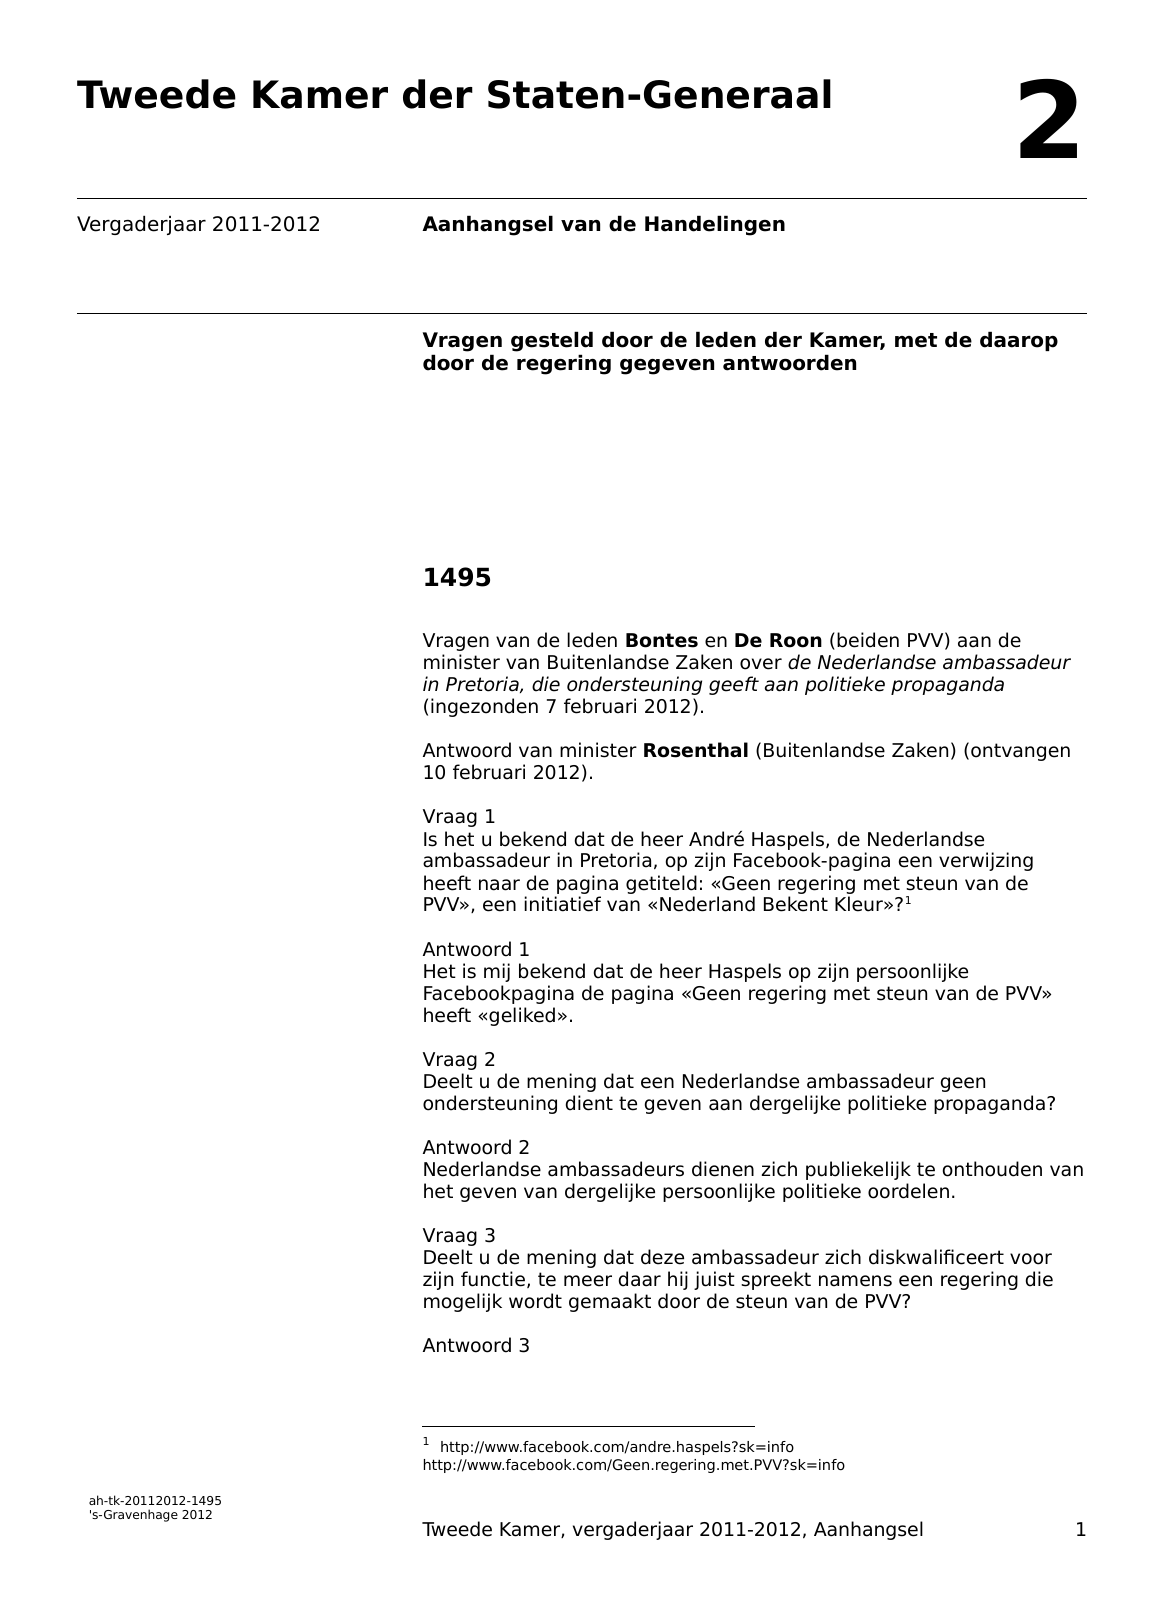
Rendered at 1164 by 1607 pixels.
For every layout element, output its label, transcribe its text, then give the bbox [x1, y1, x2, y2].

table_cell Vergaderjaar 2011-2012 [77, 199, 422, 313]
table_cell [77, 314, 422, 375]
text Antwoord 2 [422, 1137, 1087, 1159]
text http://www.facebook.com/andre.haspels?sk=info [422, 1435, 1087, 1457]
text http://www.facebook.com/Geen.regering.met.PVV?sk=info [422, 1457, 1087, 1474]
text Nederlandse ambassadeurs dienen zich publiekelijk te onthouden van het geven van dergelijke persoonlijke politieke oordelen. [422, 1159, 1087, 1203]
text Antwoord 1 [422, 938, 1087, 961]
text Vraag 3 [422, 1225, 1087, 1247]
text 's-Gravenhage 2012 [88, 1508, 323, 1522]
table_header Tweede Kamer der Staten-Generaal [77, 59, 886, 198]
text Antwoord van minister Rosenthal (Buitenlandse Zaken) (ontvangen 10 februari 2012). [422, 740, 1087, 784]
text Vragen van de leden Bontes en De Roon (beiden PVV) aan de minister van Buitenlandse Zaken over de Nederlandse ambassadeur in Pretoria, die ondersteuning geeft aan politieke propaganda (ingezonden 7 februari 2012). [422, 630, 1087, 718]
text Is het u bekend dat de heer André Haspels, de Nederlandse ambassadeur in Pretoria, op zijn Facebook-pagina een verwijzing heeft naar de pagina getiteld: «Geen regering met steun van de PVV», een initiatief van «Nederland Bekent Kleur»? [422, 828, 1087, 916]
text Vraag 2 [422, 1049, 1087, 1071]
text Antwoord 3 [422, 1335, 1087, 1357]
table_header 2 [886, 59, 1087, 198]
table_cell Vragen gesteld door de leden der Kamer, met de daarop door de regering gegeven antwoorden [422, 314, 1087, 375]
text Deelt u de mening dat deze ambassadeur zich diskwalificeert voor zijn functie, te meer daar hij juist spreekt namens een regering die mogelijk wordt gemaakt door de steun van de PVV? [422, 1247, 1087, 1313]
table_cell Aanhangsel van de Handelingen [422, 199, 1087, 313]
text 1495 [422, 563, 1087, 592]
text Het is mij bekend dat de heer Haspels op zijn persoonlijke Facebookpagina de pagina «Geen regering met steun van de PVV» heeft «geliked». [422, 961, 1087, 1026]
text Deelt u de mening dat een Nederlandse ambassadeur geen ondersteuning dient te geven aan dergelijke politieke propaganda? [422, 1071, 1087, 1114]
text ah-tk-20112012-1495 [88, 1494, 323, 1508]
text Vraag 1 [422, 806, 1087, 828]
